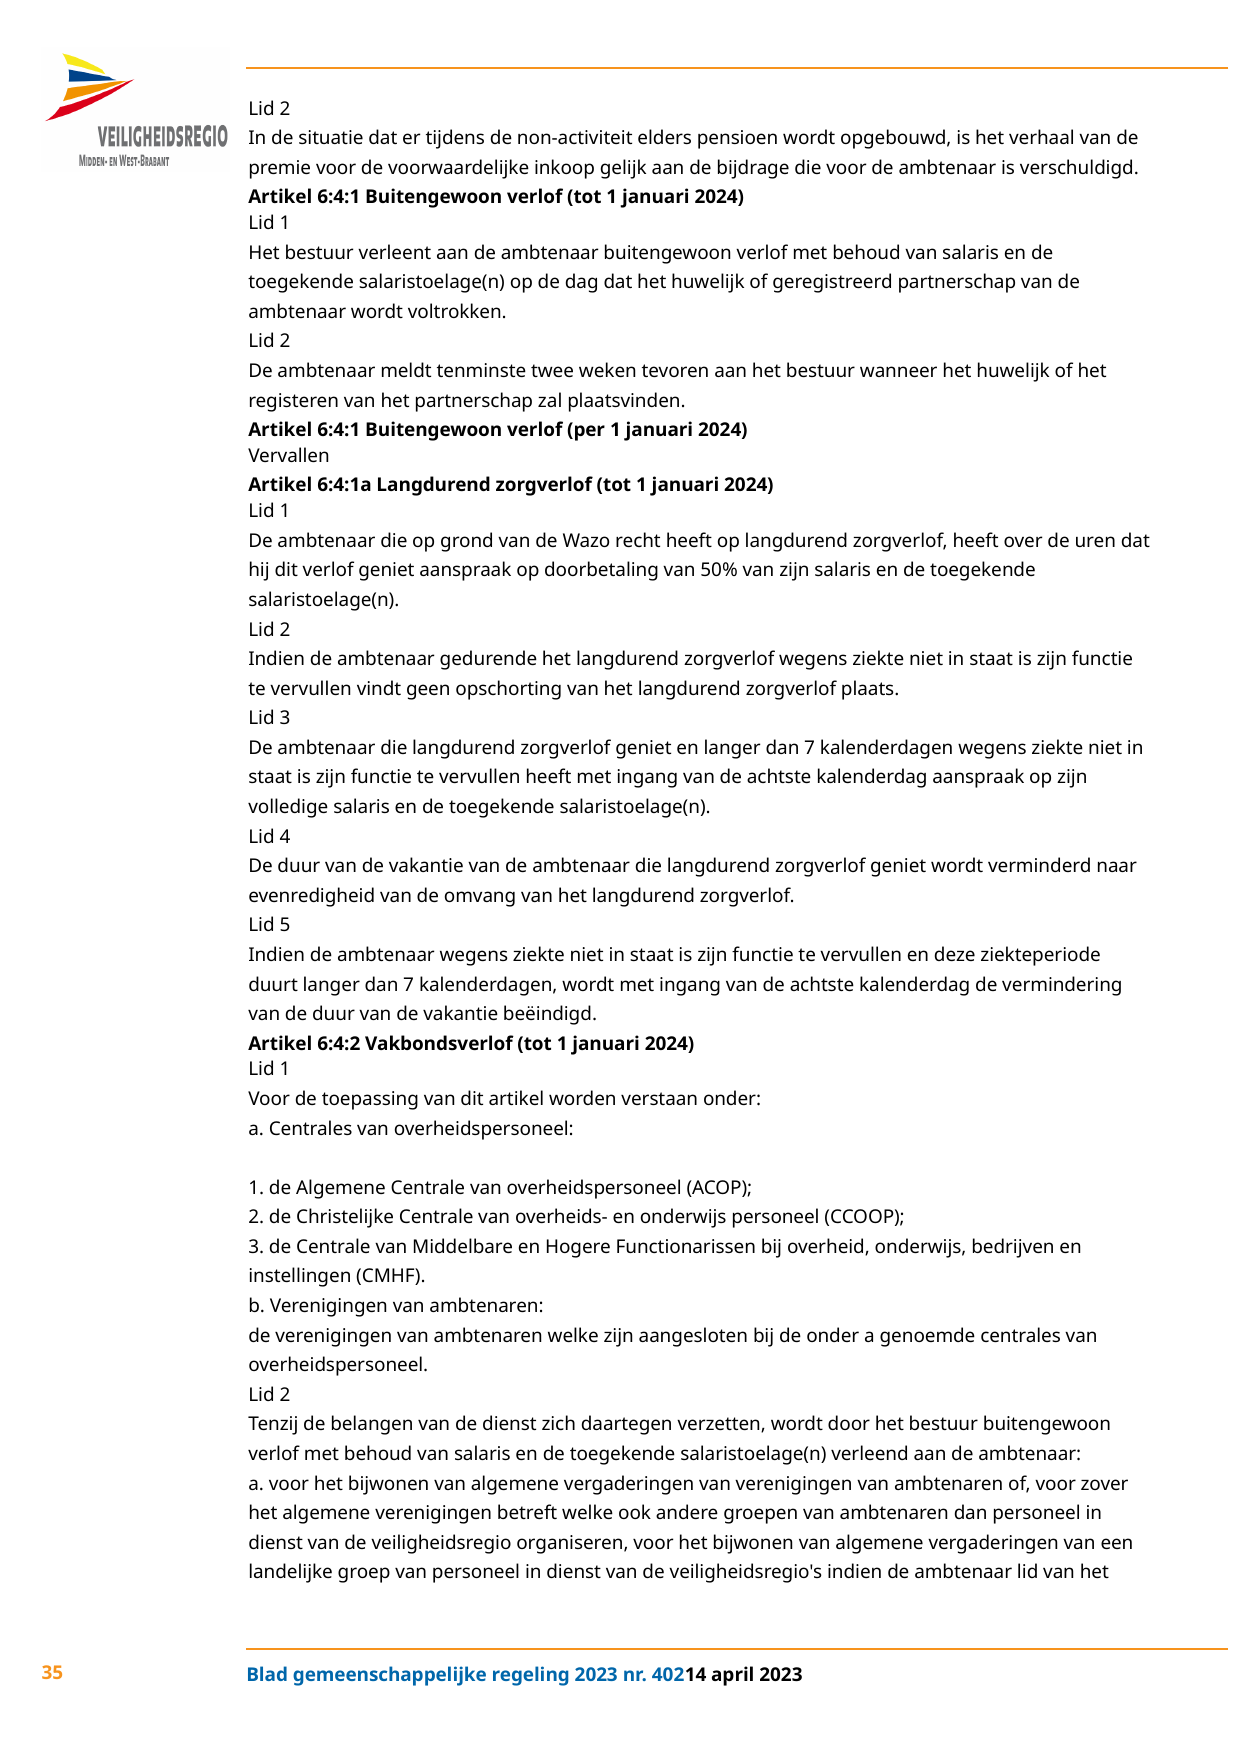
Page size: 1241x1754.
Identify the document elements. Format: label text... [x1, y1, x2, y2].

text Artikel 6:4:1a Langdurend zorgverlof (tot 1 januari 2024) [248, 472, 1152, 497]
text Artikel 6:4:1 Buitengewoon verlof (per 1 januari 2024) [248, 416, 1152, 442]
text a. voor het bijwonen van algemene vergaderingen van verenigingen van ambtenaren of, voor zover het algemene verenigingen betreft welke ook andere groepen van ambtenaren dan personeel in dienst van de veiligheidsregio organiseren, voor het bijwonen van algemene vergaderingen van een landelijke groep van personeel in dienst van de veiligheidsregio's indien de ambtenaar lid van het [248, 1470, 1152, 1584]
text Voor de toepassing van dit artikel worden verstaan onder: [248, 1085, 1152, 1111]
text b. Verenigingen van ambtenaren: [248, 1292, 1152, 1318]
text 2. de Christelijke Centrale van overheids- en onderwijs personeel (CCOOP); [248, 1203, 1152, 1229]
text Lid 5 [248, 912, 1152, 937]
text Lid 1 [248, 1056, 1152, 1081]
text De ambtenaar die op grond van de Wazo recht heeft op langdurend zorgverlof, heeft over de uren dat hij dit verlof geniet aanspraak op doorbetaling van 50% van zijn salaris en de toegekende salaristoelage(n). [248, 527, 1152, 612]
text Vervallen [248, 442, 1152, 468]
text Lid 2 [248, 616, 1152, 641]
picture [41, 47, 231, 172]
text Het bestuur verleent aan de ambtenaar buitengewoon verlof met behoud van salaris en de toegekende salaristoelage(n) op de dag dat het huwelijk of geregistreerd partnerschap van de ambtenaar wordt voltrokken. [248, 239, 1152, 324]
text Artikel 6:4:2 Vakbondsverlof (tot 1 januari 2024) [248, 1030, 1152, 1056]
text Lid 3 [248, 704, 1152, 730]
text Lid 1 [248, 497, 1152, 523]
text 3. de Centrale van Middelbare en Hogere Functionarissen bij overheid, onderwijs, bedrijven en instellingen (CMHF). [248, 1233, 1152, 1288]
text Indien de ambtenaar wegens ziekte niet in staat is zijn functie te vervullen en deze ziekteperiode duurt langer dan 7 kalenderdagen, wordt met ingang van de achtste kalenderdag de vermindering van de duur van de vakantie beëindigd. [248, 941, 1152, 1026]
text a. Centrales van overheidspersoneel: [248, 1115, 1152, 1141]
text Lid 2 [248, 1381, 1152, 1407]
text 1. de Algemene Centrale van overheidspersoneel (ACOP); [248, 1174, 1152, 1200]
text Lid 4 [248, 823, 1152, 848]
text Artikel 6:4:1 Buitengewoon verlof (tot 1 januari 2024) [248, 183, 1152, 209]
text Tenzij de belangen van de dienst zich daartegen verzetten, wordt door het bestuur buitengewoon verlof met behoud van salaris en de toegekende salaristoelage(n) verleend aan de ambtenaar: [248, 1411, 1152, 1466]
text Lid 1 [248, 209, 1152, 235]
text In de situatie dat er tijdens de non-activiteit elders pensioen wordt opgebouwd, is het verhaal van de premie voor de voorwaardelijke inkoop gelijk aan de bijdrage die voor de ambtenaar is verschuldigd. [248, 124, 1152, 180]
text Lid 2 [248, 328, 1152, 353]
text de verenigingen van ambtenaren welke zijn aangesloten bij de onder a genoemde centrales van overheidspersoneel. [248, 1322, 1152, 1377]
text Indien de ambtenaar gedurende het langdurend zorgverlof wegens ziekte niet in staat is zijn functie te vervullen vindt geen opschorting van het langdurend zorgverlof plaats. [248, 645, 1152, 701]
text De ambtenaar meldt tenminste twee weken tevoren aan het bestuur wanneer het huwelijk of het registeren van het partnerschap zal plaatsvinden. [248, 357, 1152, 412]
text Lid 2 [248, 95, 1152, 121]
text De ambtenaar die langdurend zorgverlof geniet en langer dan 7 kalenderdagen wegens ziekte niet in staat is zijn functie te vervullen heeft met ingang van de achtste kalenderdag aanspraak op zijn volledige salaris en de toegekende salaristoelage(n). [248, 734, 1152, 819]
text De duur van de vakantie van de ambtenaar die langdurend zorgverlof geniet wordt verminderd naar evenredigheid van de omvang van het langdurend zorgverlof. [248, 852, 1152, 908]
